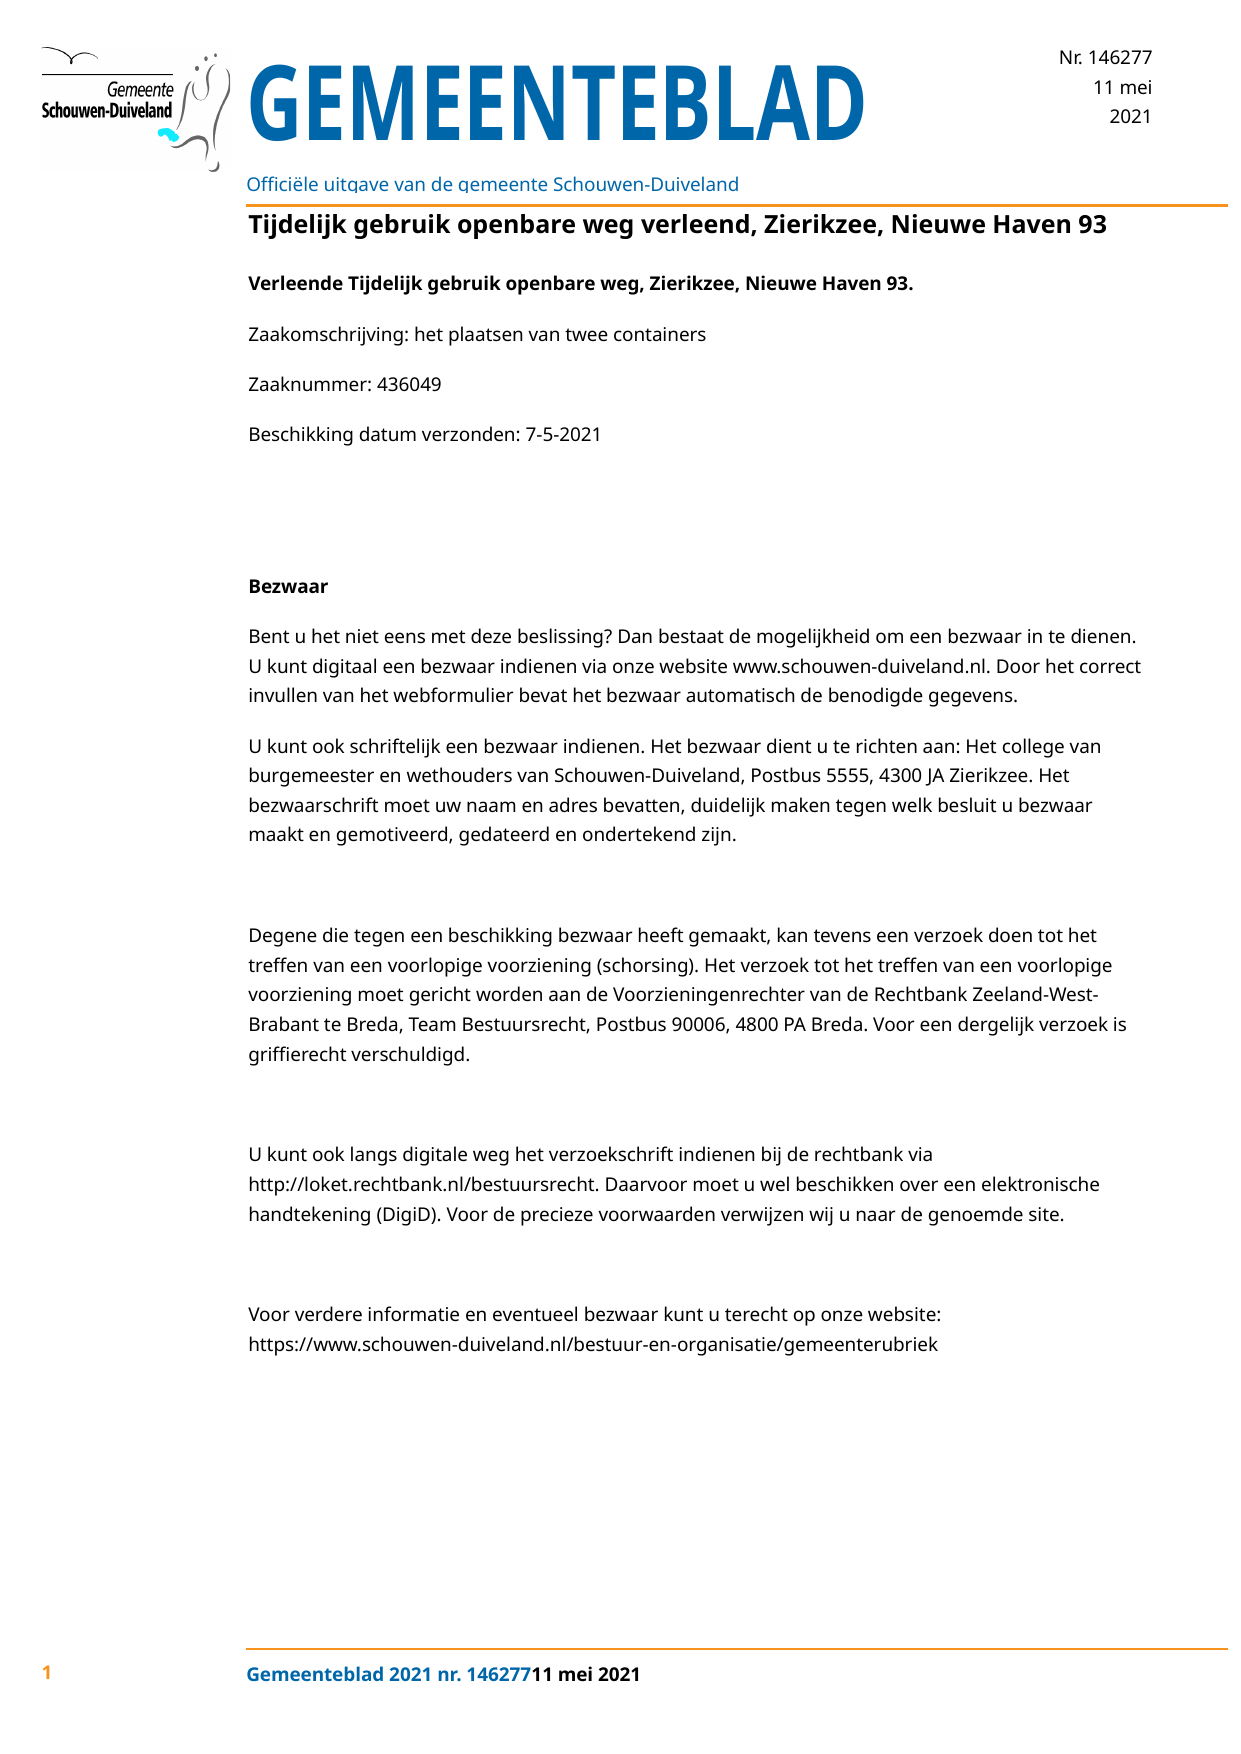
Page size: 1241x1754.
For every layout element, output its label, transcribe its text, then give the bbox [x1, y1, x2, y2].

text Tijdelijk gebruik openbare weg verleend, Zierikzee, Nieuwe Haven 93 [248, 207, 1152, 241]
text Voor verdere informatie en eventueel bezwaar kunt u terecht op onze website: https://www.schouwen-duiveland.nl/bestuur-en-organisatie/gemeenterubriek [248, 1302, 1152, 1357]
text Degene die tegen een beschikking bezwaar heeft gemaakt, kan tevens een verzoek doen tot het treffen van een voorlopige voorziening (schorsing). Het verzoek tot het treffen van een voorlopige voorziening moet gericht worden aan de Voorzieningenrechter van de Rechtbank Zeeland-West-Brabant te Breda, Team Bestuursrecht, Postbus 90006, 4800 PA Breda. Voor een dergelijk verzoek is griffierecht verschuldigd. [248, 922, 1152, 1066]
text Bezwaar [248, 573, 1152, 598]
text U kunt ook langs digitale weg het verzoekschrift indienen bij de rechtbank via http://loket.rechtbank.nl/bestuursrecht. Daarvoor moet u wel beschikken over een elektronische handtekening (DigiD). Voor de precieze voorwaarden verwijzen wij u naar de genoemde site. [248, 1142, 1152, 1226]
text Zaakomschrijving: het plaatsen van twee containers [248, 321, 1152, 346]
text U kunt ook schriftelijk een bezwaar indienen. Het bezwaar dient u te richten aan: Het college van burgemeester en wethouders van Schouwen-Duiveland, Postbus 5555, 4300 JA Zierikzee. Het bezwaarschrift moet uw naam en adres bevatten, duidelijk maken tegen welk besluit u bezwaar maakt en gemotiveerd, gedateerd en ondertekend zijn. [248, 733, 1152, 847]
text Bent u het niet eens met deze beslissing? Dan bestaat de mogelijkheid om een bezwaar in te dienen. U kunt digitaal een bezwaar indienen via onze website www.schouwen-duiveland.nl. Door het correct invullen van het webformulier bevat het bezwaar automatisch de benodigde gegevens. [248, 623, 1152, 708]
text Beschikking datum verzonden: 7-5-2021 [248, 422, 1152, 447]
text Zaaknummer: 436049 [248, 371, 1152, 397]
text Verleende Tijdelijk gebruik openbare weg, Zierikzee, Nieuwe Haven 93. [248, 270, 1152, 296]
picture [41, 47, 231, 172]
